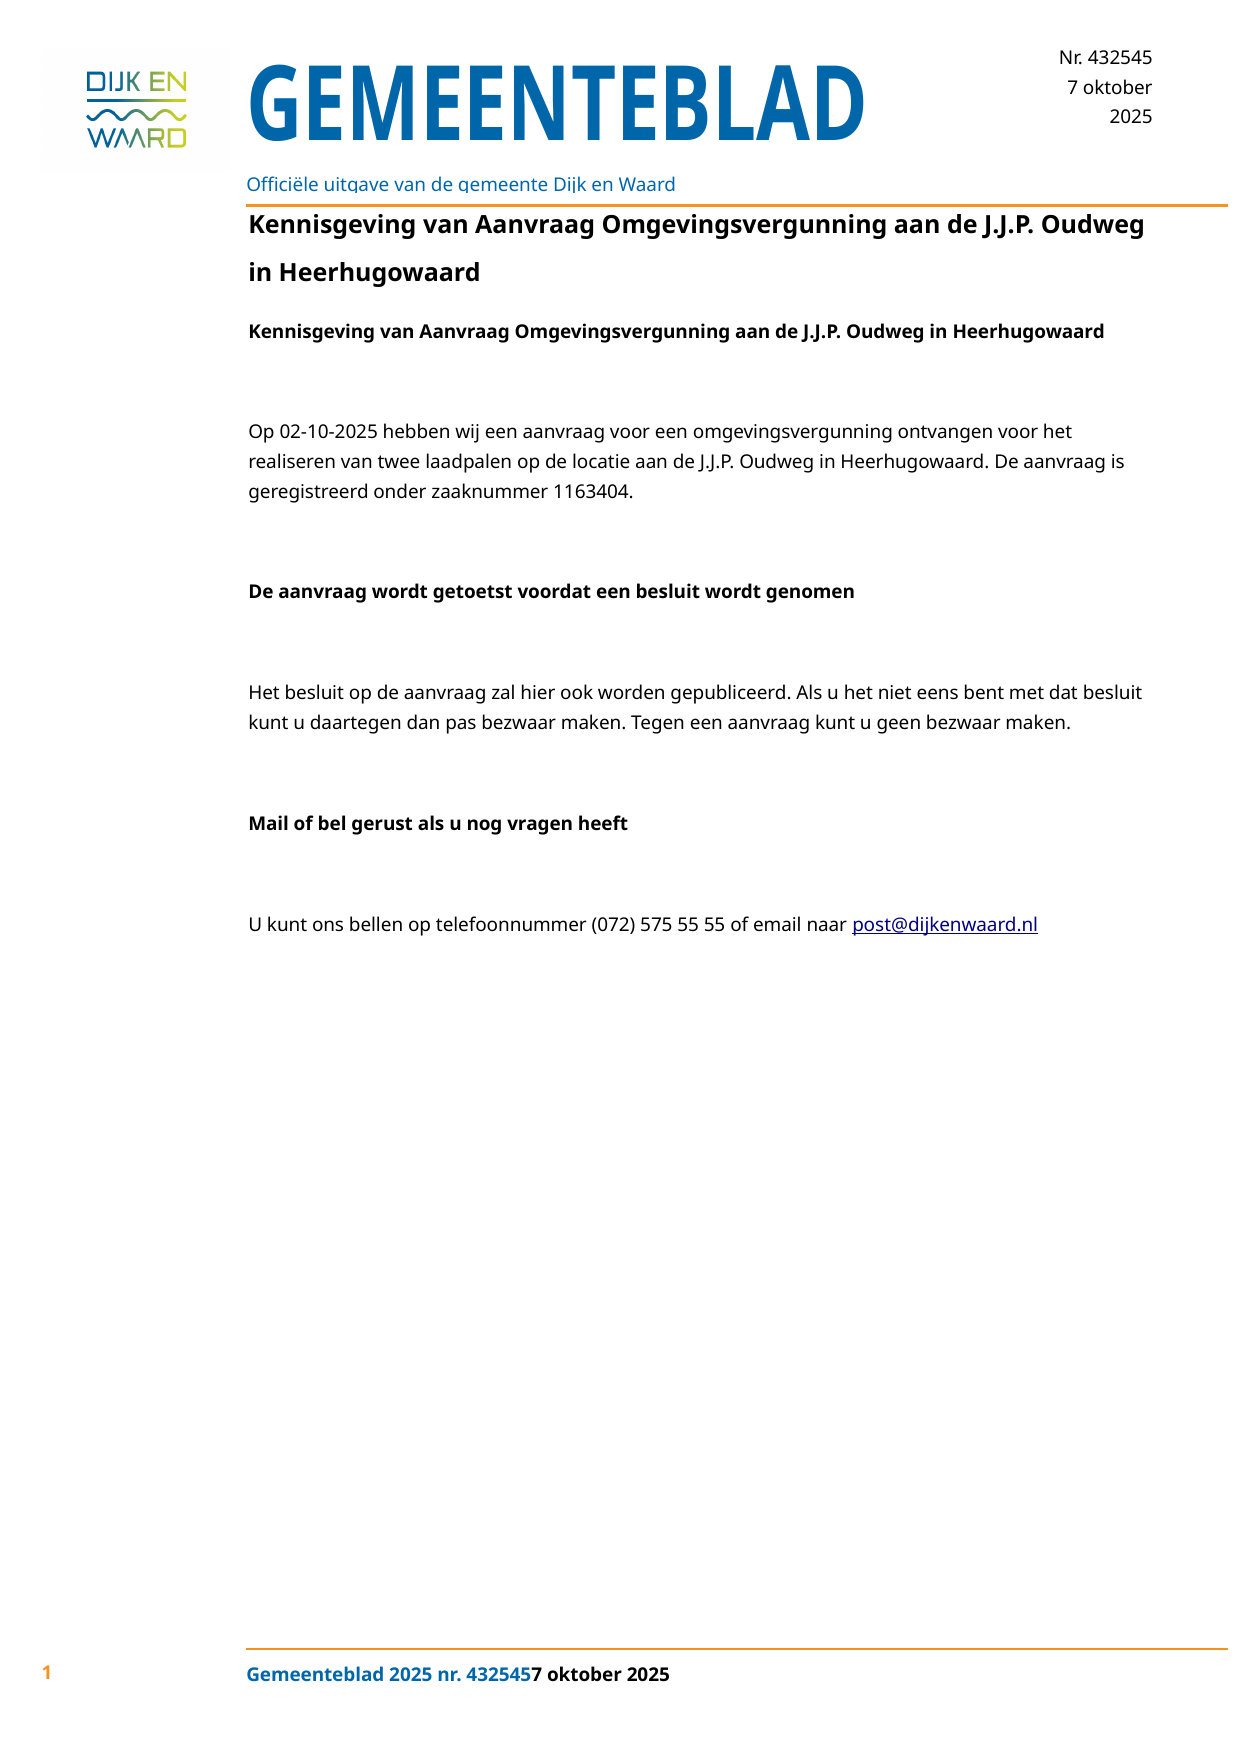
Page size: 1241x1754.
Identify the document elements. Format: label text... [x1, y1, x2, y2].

text Kennisgeving van Aanvraag Omgevingsvergunning aan de J.J.P. Oudweg in Heerhugowaard [248, 318, 1152, 344]
text Het besluit op de aanvraag zal hier ook worden gepubliceerd. Als u het niet eens bent met dat besluit kunt u daartegen dan pas bezwaar maken. Tegen een aanvraag kunt u geen bezwaar maken. [248, 679, 1152, 735]
text Mail of bel gerust als u nog vragen heeft [248, 810, 1152, 836]
text Op 02-10-2025 hebben wij een aanvraag voor een omgevingsvergunning ontvangen voor het realiseren van twee laadpalen op de locatie aan de J.J.P. Oudweg in Heerhugowaard. De aanvraag is geregistreerd onder zaaknummer 1163404. [248, 419, 1152, 504]
picture [41, 47, 231, 172]
text Kennisgeving van Aanvraag Omgevingsvergunning aan de J.J.P. Oudweg in Heerhugowaard [248, 207, 1152, 288]
text De aanvraag wordt getoetst voordat een besluit wordt genomen [248, 579, 1152, 604]
text U kunt ons bellen op telefoonnummer (072) 575 55 55 of email naar post@dijkenwaard.nl [248, 911, 1152, 937]
